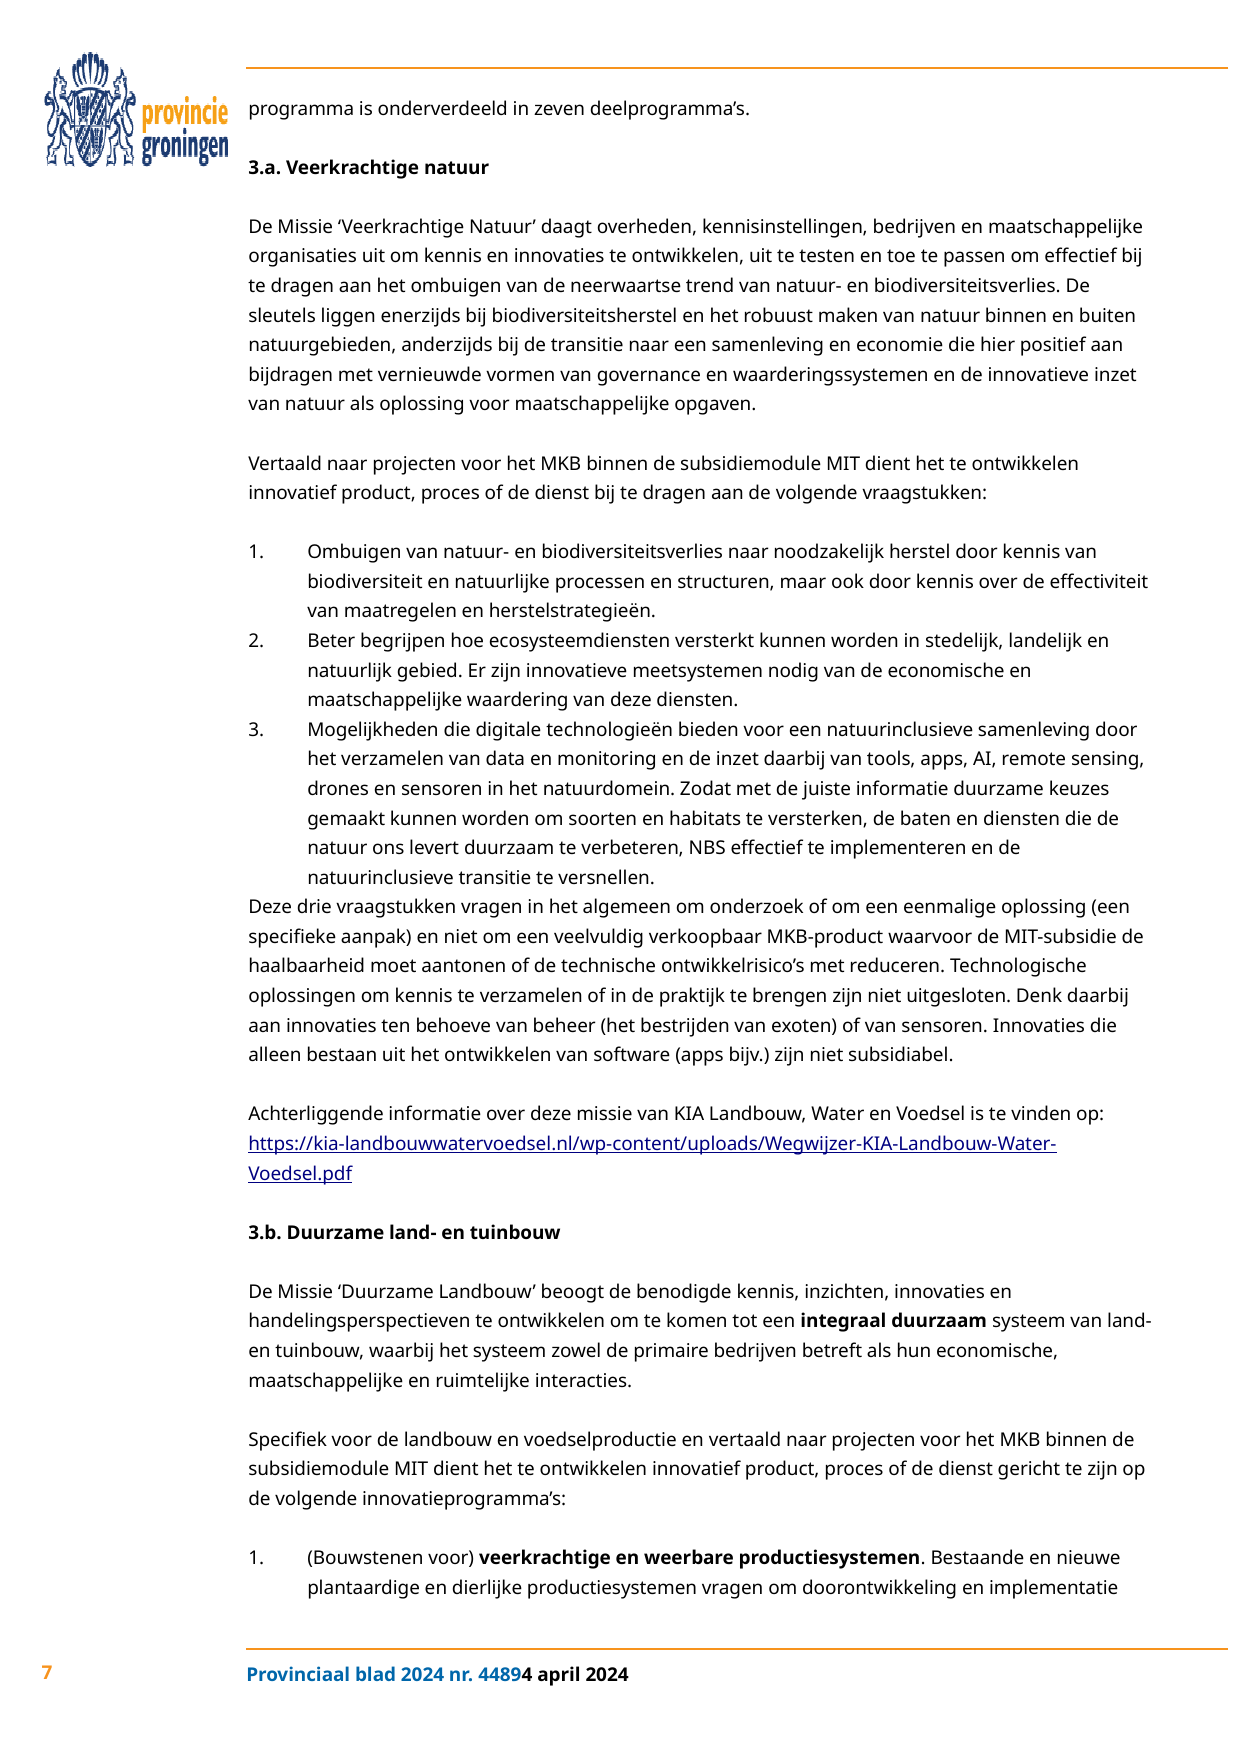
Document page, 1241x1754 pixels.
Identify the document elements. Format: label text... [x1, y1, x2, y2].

list Ombuigen van natuur- en biodiversiteitsverlies naar noodzakelijk herstel door kennis van biodiversiteit en natuurlijke processen en structuren, maar ook door kennis over de effectiviteit van maatregelen en herstelstrategieën. [248, 538, 1152, 623]
text Specifiek voor de landbouw en voedselproductie en vertaald naar projecten voor het MKB binnen de subsidiemodule MIT dient het te ontwikkelen innovatief product, proces of de dienst gericht te zijn op de volgende innovatieprogramma’s: [248, 1426, 1152, 1511]
list (Bouwstenen voor) veerkrachtige en weerbare productiesystemen. Bestaande en nieuwe plantaardige en dierlijke productiesystemen vragen om doorontwikkeling en implementatie [248, 1544, 1152, 1600]
text Achterliggende informatie over deze missie van KIA Landbouw, Water en Voedsel is te vinden op: https://kia-landbouwwatervoedsel.nl/wp-content/uploads/Wegwijzer-KIA-Landbouw-Water-Voedsel.pdf [248, 1101, 1152, 1186]
text De Missie ‘Veerkrachtige Natuur’ daagt overheden, kennisinstellingen, bedrijven en maatschappelijke organisaties uit om kennis en innovaties te ontwikkelen, uit te testen en toe te passen om effectief bij te dragen aan het ombuigen van de neerwaartse trend van natuur- en biodiversiteitsverlies. De sleutels liggen enerzijds bij biodiversiteitsherstel en het robuust maken van natuur binnen en buiten natuurgebieden, anderzijds bij de transitie naar een samenleving en economie die hier positief aan bijdragen met vernieuwde vormen van governance en waarderingssystemen en de innovatieve inzet van natuur als oplossing voor maatschappelijke opgaven. [248, 213, 1152, 416]
text Deze drie vraagstukken vragen in het algemeen om onderzoek of om een eenmalige oplossing (een specifieke aanpak) en niet om een veelvuldig verkoopbaar MKB-product waarvoor de MIT-subsidie de haalbaarheid moet aantonen of de technische ontwikkelrisico’s met reduceren. Technologische oplossingen om kennis te verzamelen of in de praktijk te brengen zijn niet uitgesloten. Denk daarbij aan innovaties ten behoeve van beheer (het bestrijden van exoten) of van sensoren. Innovaties die alleen bestaan uit het ontwikkelen van software (apps bijv.) zijn niet subsidiabel. [248, 893, 1152, 1067]
text Vertaald naar projecten voor het MKB binnen de subsidiemodule MIT dient het te ontwikkelen innovatief product, proces of de dienst bij te dragen aan de volgende vraagstukken: [248, 450, 1152, 505]
text programma is onderverdeeld in zeven deelprogramma’s. [248, 95, 1152, 121]
text 3.a. Veerkrachtige natuur [248, 154, 1152, 180]
list Mogelijkheden die digitale technologieën bieden voor een natuurinclusieve samenleving door het verzamelen van data en monitoring en de inzet daarbij van tools, apps, AI, remote sensing, drones en sensoren in het natuurdomein. Zodat met de juiste informatie duurzame keuzes gemaakt kunnen worden om soorten en habitats te versterken, de baten en diensten die de natuur ons levert duurzaam te verbeteren, NBS effectief te implementeren en de natuurinclusieve transitie te versnellen. [248, 716, 1152, 890]
list Beter begrijpen hoe ecosysteemdiensten versterkt kunnen worden in stedelijk, landelijk en natuurlijk gebied. Er zijn innovatieve meetsystemen nodig van de economische en maatschappelijke waardering van deze diensten. [248, 627, 1152, 712]
picture [41, 47, 231, 172]
text De Missie ‘Duurzame Landbouw’ beoogt de benodigde kennis, inzichten, innovaties en handelingsperspectieven te ontwikkelen om te komen tot een integraal duurzaam systeem van land- en tuinbouw, waarbij het systeem zowel de primaire bedrijven betreft als hun economische, maatschappelijke en ruimtelijke interacties. [248, 1278, 1152, 1393]
text 3.b. Duurzame land- en tuinbouw [248, 1219, 1152, 1245]
